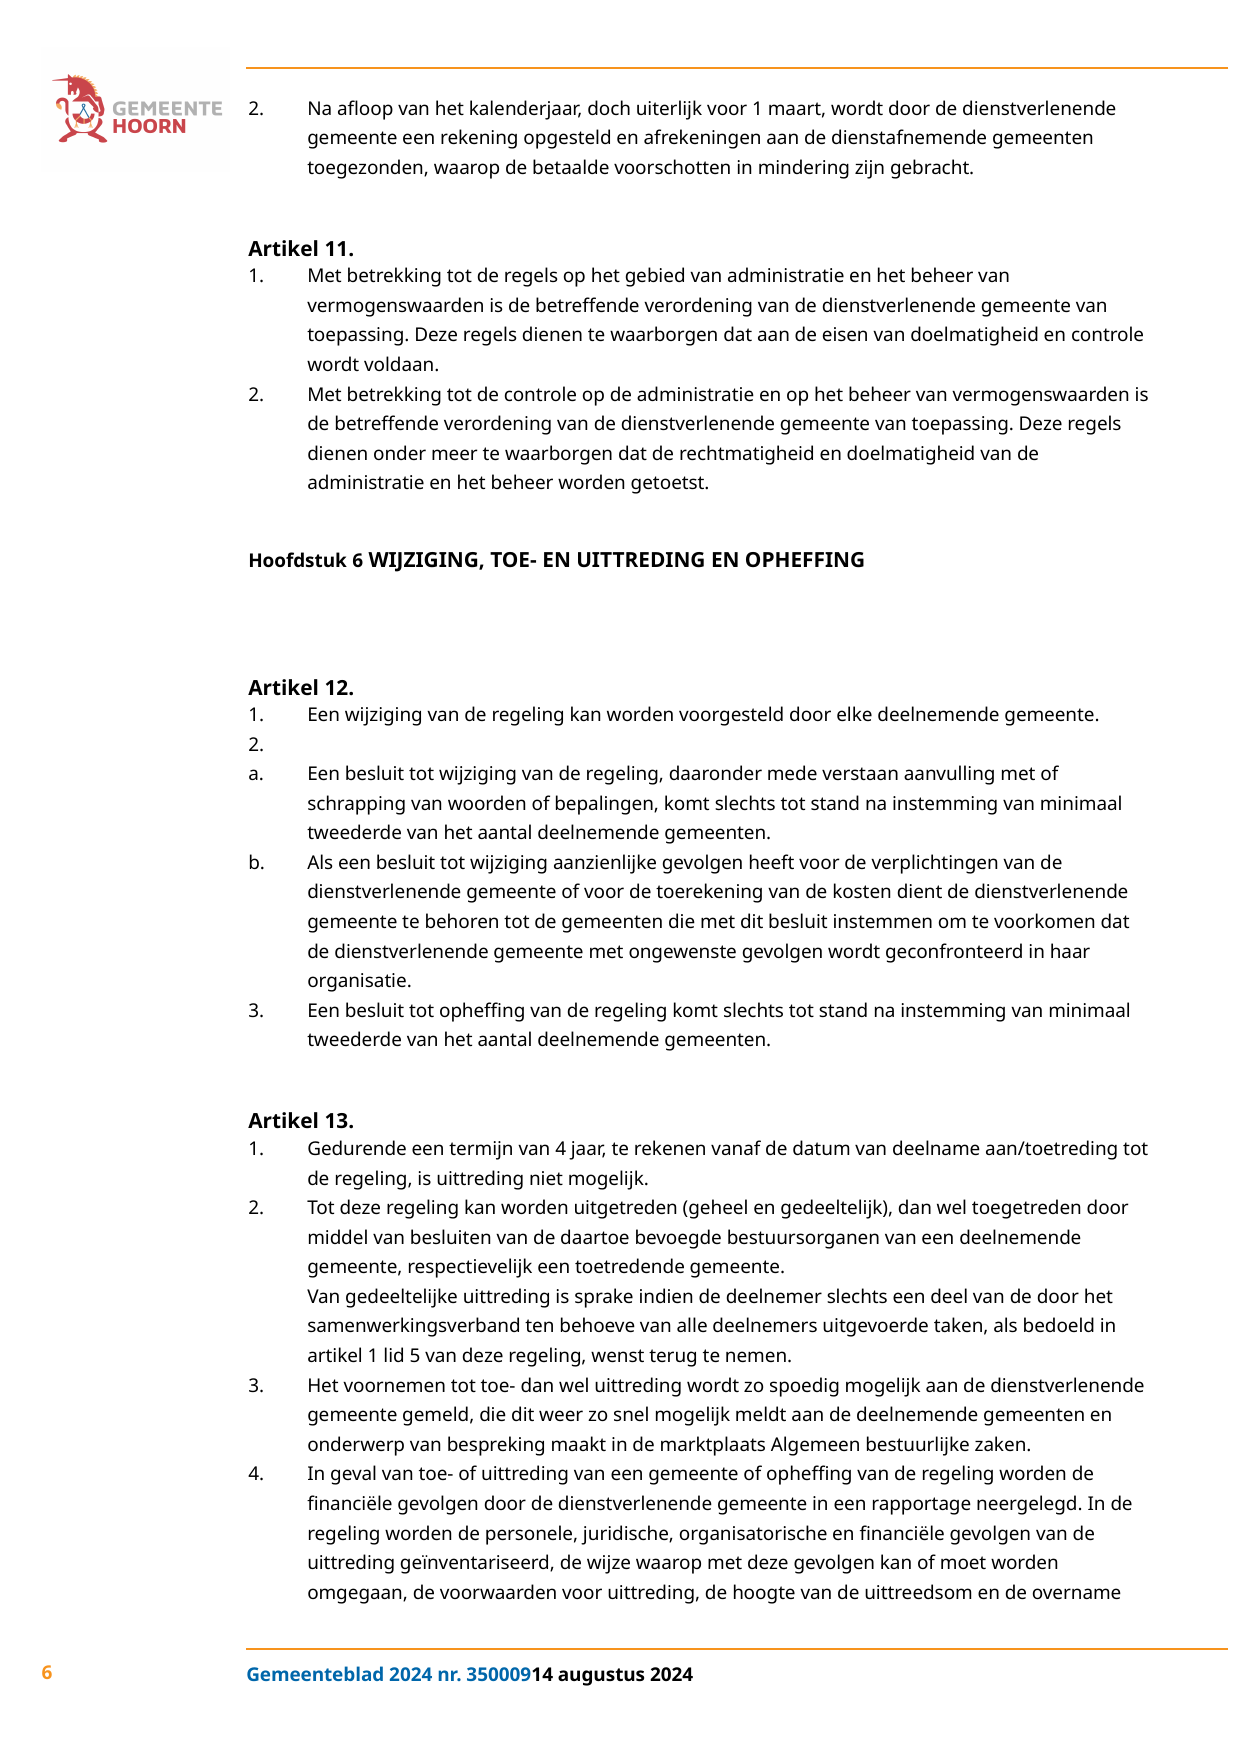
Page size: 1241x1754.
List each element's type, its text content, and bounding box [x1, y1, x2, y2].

list Als een besluit tot wijziging aanzienlijke gevolgen heeft voor de verplichtingen van de dienstverlenende gemeente of voor de toerekening van de kosten dient de dienstverlenende gemeente te behoren tot de gemeenten die met dit besluit instemmen om te voorkomen dat de dienstverlenende gemeente met ongewenste gevolgen wordt geconfronteerd in haar organisatie. [248, 849, 1152, 993]
text Artikel 11. [248, 234, 1152, 262]
list Een wijziging van de regeling kan worden voorgesteld door elke deelnemende gemeente. [248, 701, 1152, 727]
text Hoofdstuk 6 WIJZIGING, TOE- EN UITTREDING EN OPHEFFING [248, 545, 1152, 573]
list Een besluit tot wijziging van de regeling, daaronder mede verstaan aanvulling met of schrapping van woorden of bepalingen, komt slechts tot stand na instemming van minimaal tweederde van het aantal deelnemende gemeenten. [248, 760, 1152, 845]
list Tot deze regeling kan worden uitgetreden (geheel en gedeeltelijk), dan wel toegetreden door middel van besluiten van de daartoe bevoegde bestuursorganen van een deelnemende gemeente, respectievelijk een toetredende gemeente. [248, 1194, 1152, 1279]
list Gedurende een termijn van 4 jaar, te rekenen vanaf de datum van deelname aan/toetreding tot de regeling, is uittreding niet mogelijk. [248, 1135, 1152, 1190]
list Met betrekking tot de regels op het gebied van administratie en het beheer van vermogenswaarden is de betreffende verordening van de dienstverlenende gemeente van toepassing. Deze regels dienen te waarborgen dat aan de eisen van doelmatigheid en controle wordt voldaan. [248, 262, 1152, 377]
text Artikel 12. [248, 673, 1152, 701]
picture [41, 47, 231, 172]
text Artikel 13. [248, 1107, 1152, 1135]
list In geval van toe- of uittreding van een gemeente of opheffing van de regeling worden de financiële gevolgen door de dienstverlenende gemeente in een rapportage neergelegd. In de regeling worden de personele, juridische, organisatorische en financiële gevolgen van de uittreding geïnventariseerd, de wijze waarop met deze gevolgen kan of moet worden omgegaan, de voorwaarden voor uittreding, de hoogte van de uittreedsom en de overname [248, 1461, 1152, 1604]
list Een besluit tot opheffing van de regeling komt slechts tot stand na instemming van minimaal tweederde van het aantal deelnemende gemeenten. [248, 997, 1152, 1052]
list Het voornemen tot toe- dan wel uittreding wordt zo spoedig mogelijk aan de dienstverlenende gemeente gemeld, die dit weer zo snel mogelijk meldt aan de deelnemende gemeenten en onderwerp van bespreking maakt in de marktplaats Algemeen bestuurlijke zaken. [248, 1372, 1152, 1457]
list Van gedeeltelijke uittreding is sprake indien de deelnemer slechts een deel van de door het samenwerkingsverband ten behoeve van alle deelnemers uitgevoerde taken, als bedoeld in artikel 1 lid 5 van deze regeling, wenst terug te nemen. [248, 1283, 1152, 1368]
list Na afloop van het kalenderjaar, doch uiterlijk voor 1 maart, wordt door de dienstverlenende gemeente een rekening opgesteld en afrekeningen aan de dienstafnemende gemeenten toegezonden, waarop de betaalde voorschotten in mindering zijn gebracht. [248, 95, 1152, 180]
list Met betrekking tot de controle op de administratie en op het beheer van vermogenswaarden is de betreffende verordening van de dienstverlenende gemeente van toepassing. Deze regels dienen onder meer te waarborgen dat de rechtmatigheid en doelmatigheid van de administratie en het beheer worden getoetst. [248, 381, 1152, 495]
